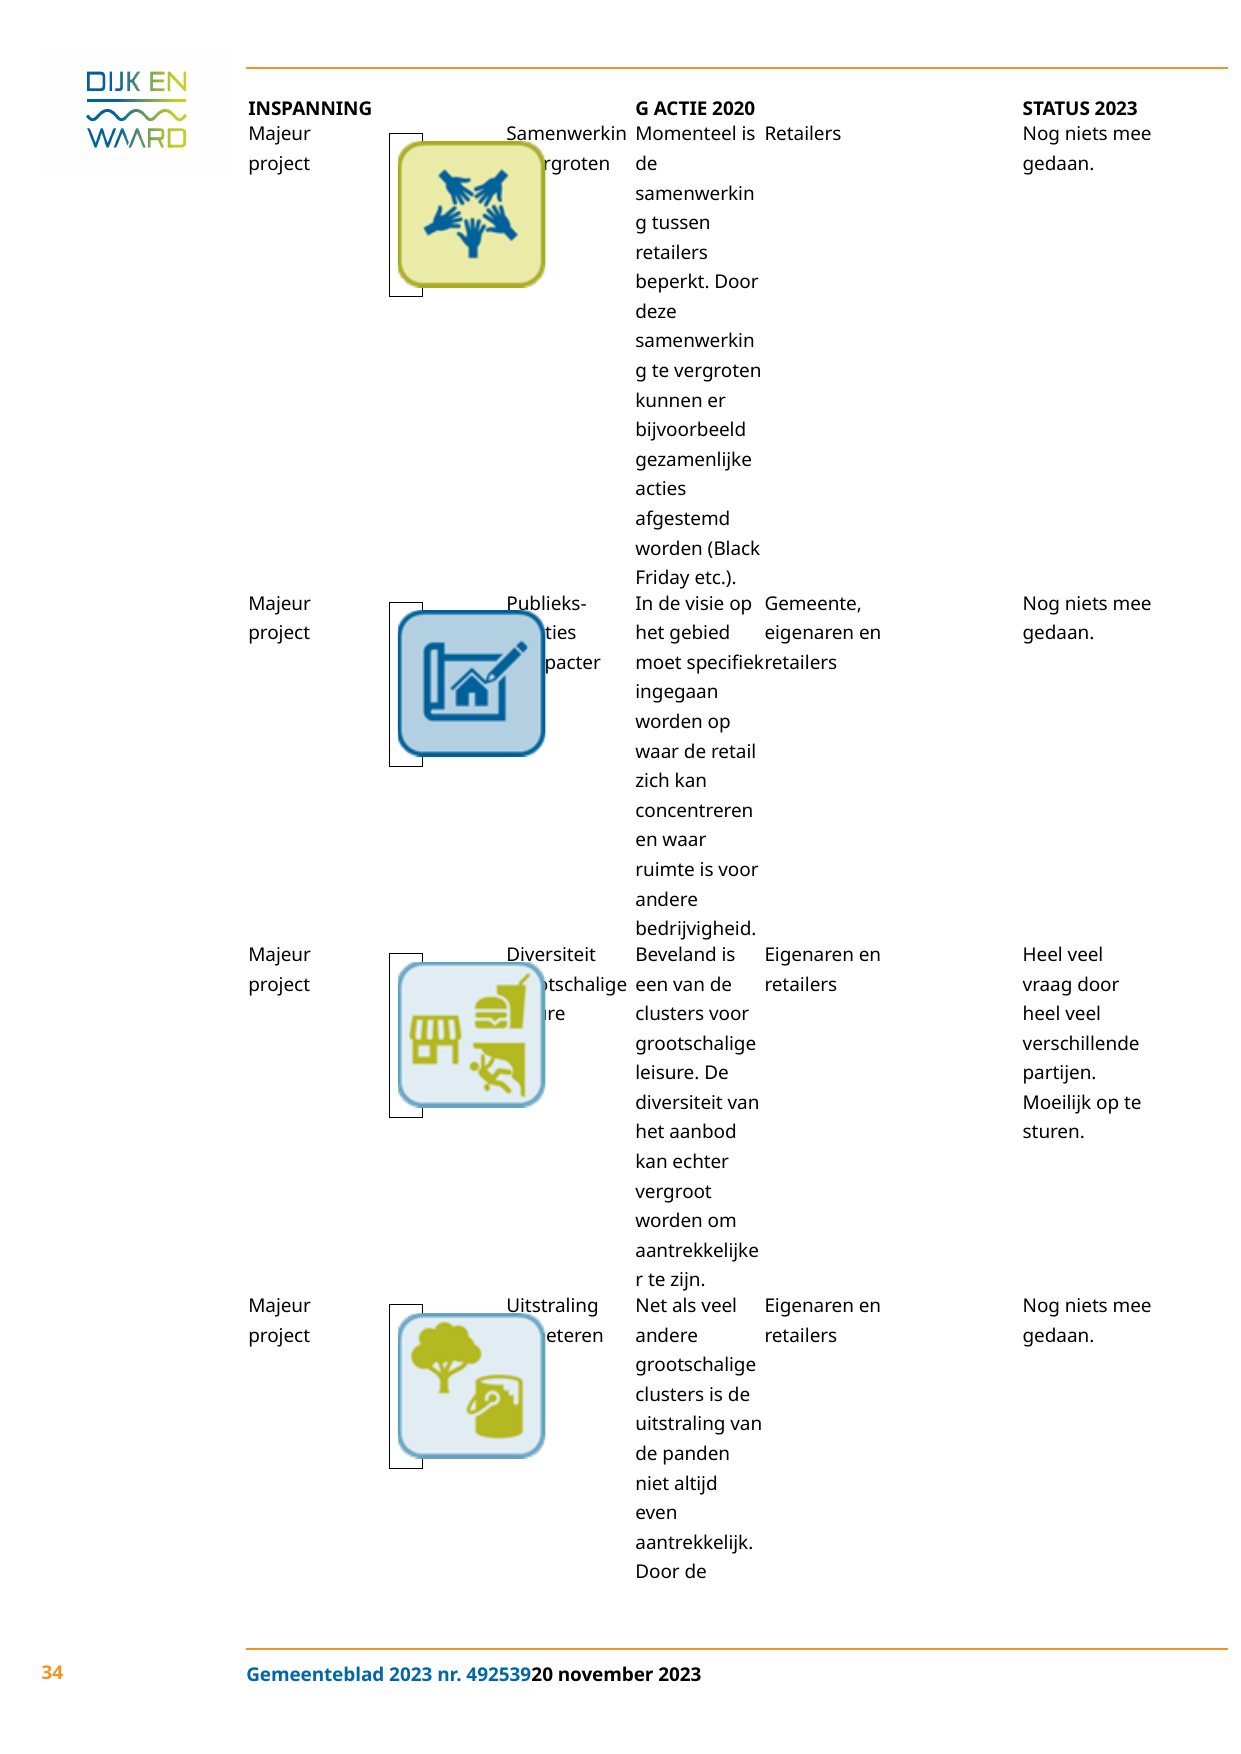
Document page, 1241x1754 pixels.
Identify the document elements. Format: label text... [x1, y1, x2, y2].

picture [397, 610, 546, 757]
picture [397, 141, 546, 288]
table_cell Majeur project [248, 590, 377, 941]
table_cell Majeur project [248, 121, 377, 590]
table_cell Retailers [764, 121, 893, 590]
table_cell Nog niets mee gedaan. [1023, 1292, 1152, 1584]
table_cell In de visie op het gebied moet specifiek ingegaan worden op waar de retail zich kan concentreren en waar ruimte is voor andere bedrijvigheid. [635, 590, 764, 941]
table_cell Majeur project [248, 941, 377, 1292]
table_cell Nog niets mee gedaan. [1023, 121, 1152, 590]
table_cell Publieks-functies compacter [506, 590, 635, 941]
table_cell Eigenaren en retailers [764, 941, 893, 1292]
table_cell Majeur project [248, 1292, 377, 1584]
table_cell [377, 1292, 506, 1584]
table_cell INSPANNING [248, 95, 377, 121]
table_cell G ACTIE 2020 [635, 95, 764, 121]
table_cell Diversiteit grootschalige leisure [506, 941, 635, 1292]
table_cell [377, 941, 506, 1292]
table_cell [390, 134, 422, 296]
table_cell [390, 603, 422, 766]
table_cell [506, 95, 635, 121]
table_cell [377, 95, 506, 121]
table_cell [894, 590, 1022, 941]
table_cell Beveland is een van de clusters voor grootschalige leisure. De diversiteit van het aanbod kan echter vergroot worden om aantrekkelijker te zijn. [635, 941, 764, 1292]
table_cell [377, 590, 506, 941]
table_cell [390, 954, 422, 1117]
table_cell [894, 95, 1022, 121]
picture [397, 1313, 546, 1459]
table_cell Nog niets mee gedaan. [1023, 590, 1152, 941]
table_cell [894, 121, 1022, 590]
picture [397, 962, 546, 1108]
table_cell [894, 941, 1022, 1292]
table_cell [377, 121, 506, 590]
table_cell [764, 95, 893, 121]
table_cell Heel veel vraag door heel veel verschillende partijen. Moeilijk op te sturen. [1023, 941, 1152, 1292]
picture [41, 47, 231, 172]
table_cell Samenwerking vergroten [506, 121, 635, 590]
table_cell Eigenaren en retailers [764, 1292, 893, 1584]
table_cell STATUS 2023 [1023, 95, 1152, 121]
table_cell Uitstraling verbeteren [506, 1292, 635, 1584]
table_cell Momenteel is de samenwerking tussen retailers beperkt. Door deze samenwerking te vergroten kunnen er bijvoorbeeld gezamenlijke acties afgestemd worden (Black Friday etc.). [635, 121, 764, 590]
table_cell Net als veel andere grootschalige clusters is de uitstraling van de panden niet altijd even aantrekkelijk. Door de [635, 1292, 764, 1584]
table_cell [390, 1305, 422, 1468]
table_cell [894, 1292, 1022, 1584]
table_cell Gemeente, eigenaren en retailers [764, 590, 893, 941]
